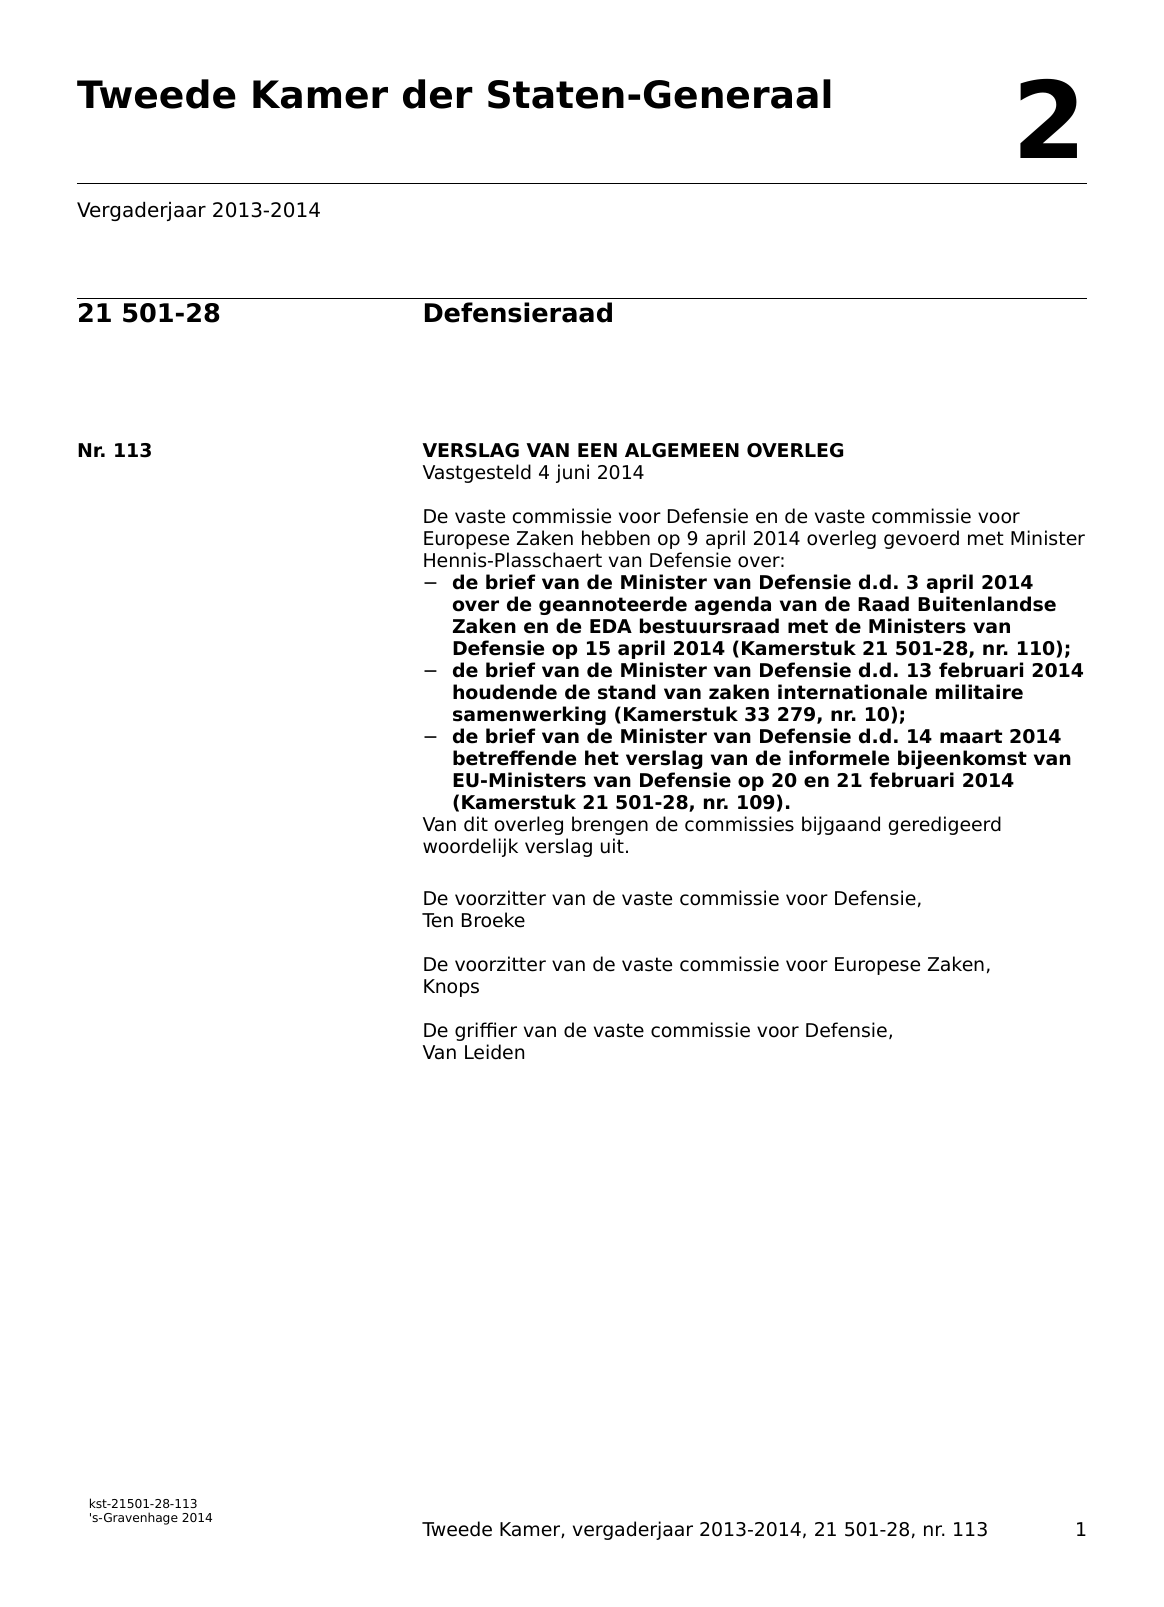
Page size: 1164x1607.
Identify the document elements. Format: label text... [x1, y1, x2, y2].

table_header 2 [886, 59, 1087, 183]
text − de brief van de Minister van Defensie d.d. 14 maart 2014 betreffende het verslag van de informele bijeenkomst van EU-Ministers van Defensie op 20 en 21 februari 2014 (Kamerstuk 21 501-28, nr. 109). [422, 726, 1087, 813]
text 's-Gravenhage 2014 [88, 1511, 323, 1525]
text − de brief van de Minister van Defensie d.d. 3 april 2014 over de geannoteerde agenda van de Raad Buitenlandse Zaken en de EDA bestuursraad met de Ministers van Defensie op 15 april 2014 (Kamerstuk 21 501-28, nr. 110); [422, 572, 1087, 660]
table_header Tweede Kamer der Staten-Generaal [77, 59, 886, 183]
text De voorzitter van de vaste commissie voor Europese Zaken, Knops [422, 954, 1087, 998]
text − de brief van de Minister van Defensie d.d. 13 februari 2014 houdende de stand van zaken internationale militaire samenwerking (Kamerstuk 33 279, nr. 10); [422, 660, 1087, 726]
text Van dit overleg brengen de commissies bijgaand geredigeerd woordelijk verslag uit. [422, 813, 1087, 857]
subtitle Nr. 113 VERSLAG VAN EEN ALGEMEEN OVERLEG [77, 440, 1087, 462]
text De voorzitter van de vaste commissie voor Defensie, Ten Broeke [422, 887, 1087, 931]
table_cell Vergaderjaar 2013-2014 [77, 184, 1087, 298]
text kst-21501-28-113 [88, 1497, 323, 1511]
text De vaste commissie voor Defensie en de vaste commissie voor Europese Zaken hebben op 9 april 2014 overleg gevoerd met Minister Hennis-Plasschaert van Defensie over: [422, 506, 1087, 572]
subtitle 21 501-28 Defensieraad [77, 299, 1087, 329]
text Vastgesteld 4 juni 2014 [422, 462, 1087, 484]
text De griffier van de vaste commissie voor Defensie, Van Leiden [422, 1020, 1087, 1064]
